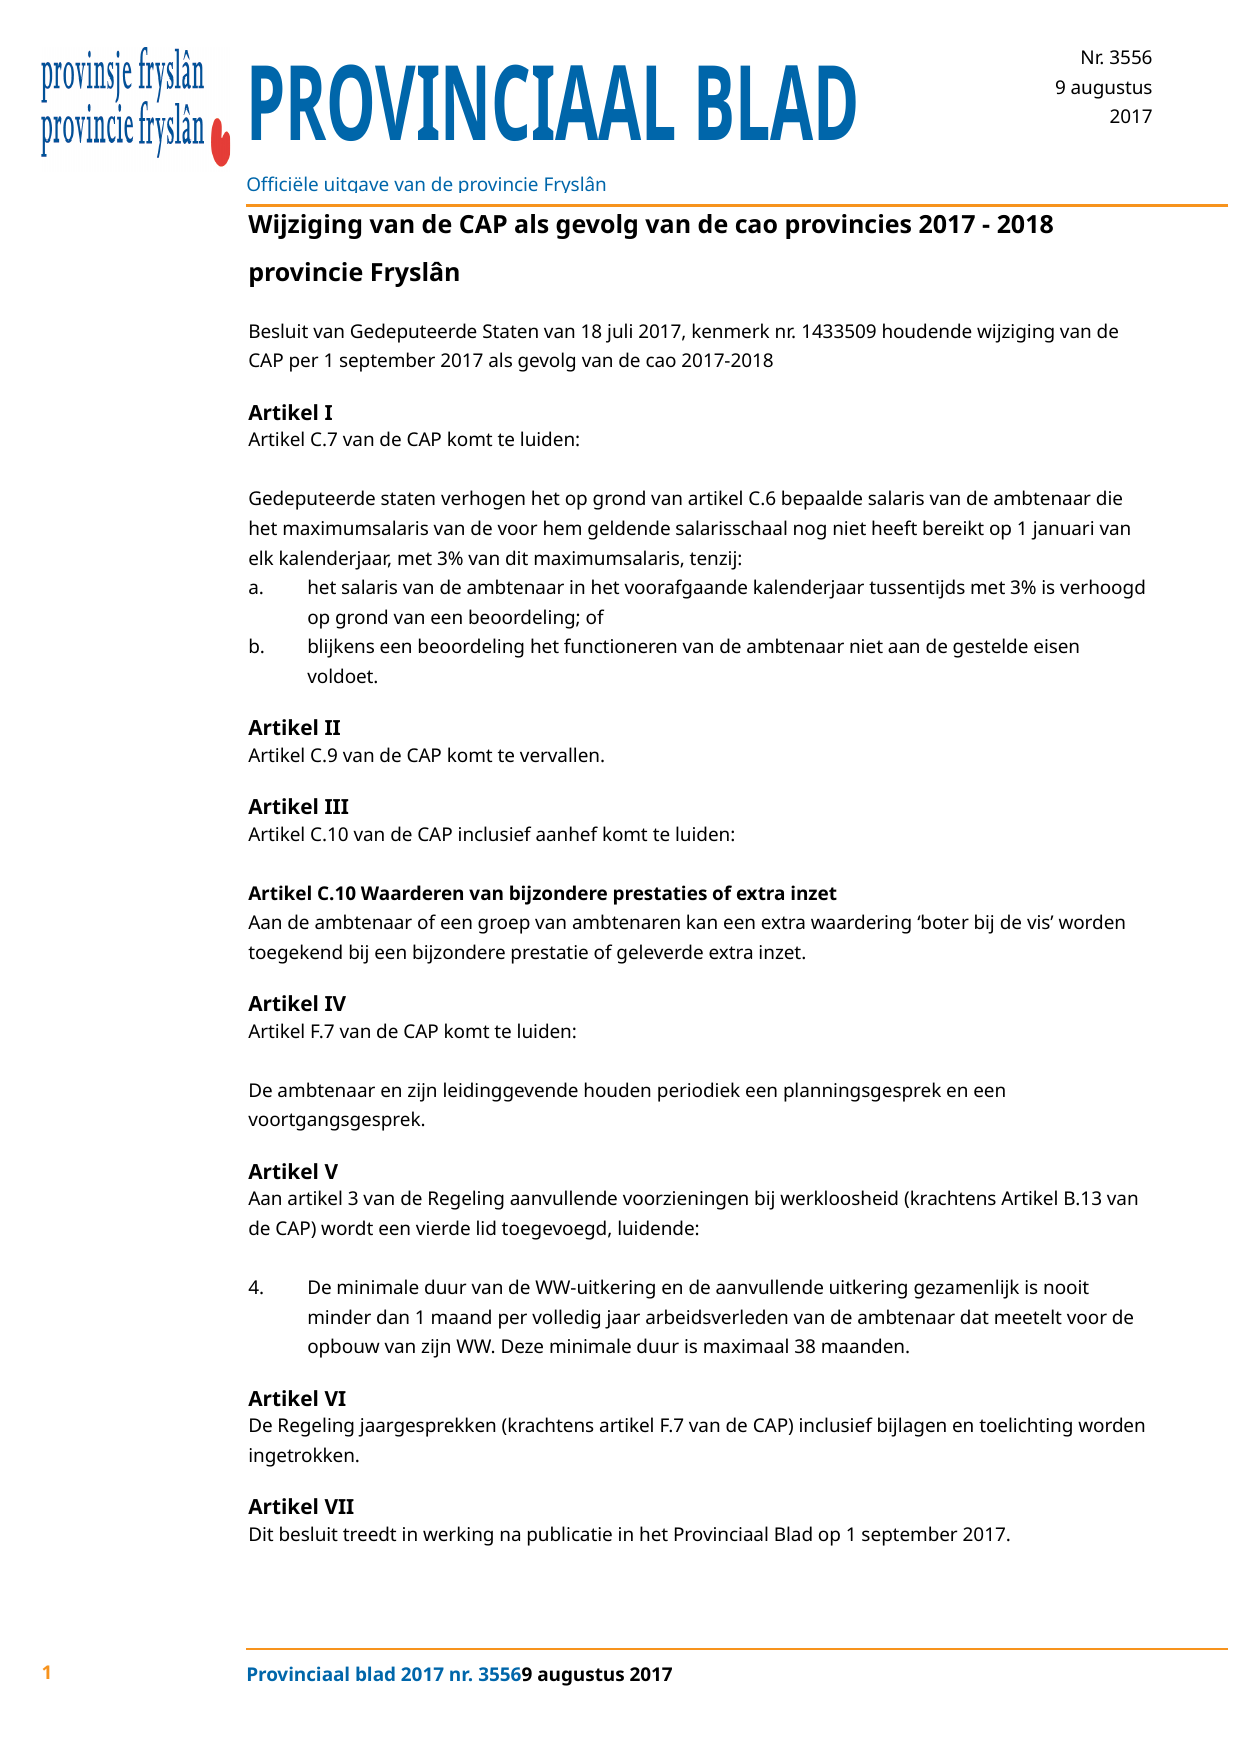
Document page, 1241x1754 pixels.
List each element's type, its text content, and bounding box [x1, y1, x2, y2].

text Artikel III [248, 792, 1152, 821]
text Artikel C.9 van de CAP komt te vervallen. [248, 742, 1152, 768]
text Artikel IV [248, 989, 1152, 1018]
text Artikel F.7 van de CAP komt te luiden: [248, 1018, 1152, 1044]
text Artikel I [248, 398, 1152, 426]
list De minimale duur van de WW-uitkering en de aanvullende uitkering gezamenlijk is nooit minder dan 1 maand per volledig jaar arbeidsverleden van de ambtenaar dat meetelt voor de opbouw van zijn WW. Deze minimale duur is maximaal 38 maanden. [248, 1274, 1152, 1359]
text Artikel VI [248, 1384, 1152, 1412]
text Aan artikel 3 van de Regeling aanvullende voorzieningen bij werkloosheid (krachtens Artikel B.13 van de CAP) wordt een vierde lid toegevoegd, luidende: [248, 1186, 1152, 1241]
text Aan de ambtenaar of een groep van ambtenaren kan een extra waardering ‘boter bij de vis’ worden toegekend bij een bijzondere prestatie of geleverde extra inzet. [248, 909, 1152, 965]
text Artikel II [248, 713, 1152, 742]
text Besluit van Gedeputeerde Staten van 18 juli 2017, kenmerk nr. 1433509 houdende wijziging van de CAP per 1 september 2017 als gevolg van de cao 2017-2018 [248, 318, 1152, 373]
text Artikel C.10 van de CAP inclusief aanhef komt te luiden: [248, 821, 1152, 846]
list blijkens een beoordeling het functioneren van de ambtenaar niet aan de gestelde eisen voldoet. [248, 633, 1152, 689]
text Dit besluit treedt in werking na publicatie in het Provinciaal Blad op 1 september 2017. [248, 1521, 1152, 1546]
text Artikel C.10 Waarderen van bijzondere prestaties of extra inzet [248, 880, 1152, 906]
text Wijziging van de CAP als gevolg van de cao provincies 2017 - 2018 provincie Fryslân [248, 207, 1152, 288]
text Artikel VII [248, 1492, 1152, 1521]
text Gedeputeerde staten verhogen het op grond van artikel C.6 bepaalde salaris van de ambtenaar die het maximumsalaris van de voor hem geldende salarisschaal nog niet heeft bereikt op 1 januari van elk kalenderjaar, met 3% van dit maximumsalaris, tenzij: [248, 486, 1152, 570]
picture [41, 47, 231, 172]
text Artikel C.7 van de CAP komt te luiden: [248, 426, 1152, 452]
text De ambtenaar en zijn leidinggevende houden periodiek een planningsgesprek en een voortgangsgesprek. [248, 1077, 1152, 1132]
text Artikel V [248, 1157, 1152, 1186]
list het salaris van de ambtenaar in het voorafgaande kalenderjaar tussentijds met 3% is verhoogd op grond van een beoordeling; of [248, 574, 1152, 629]
text De Regeling jaargesprekken (krachtens artikel F.7 van de CAP) inclusief bijlagen en toelichting worden ingetrokken. [248, 1412, 1152, 1468]
